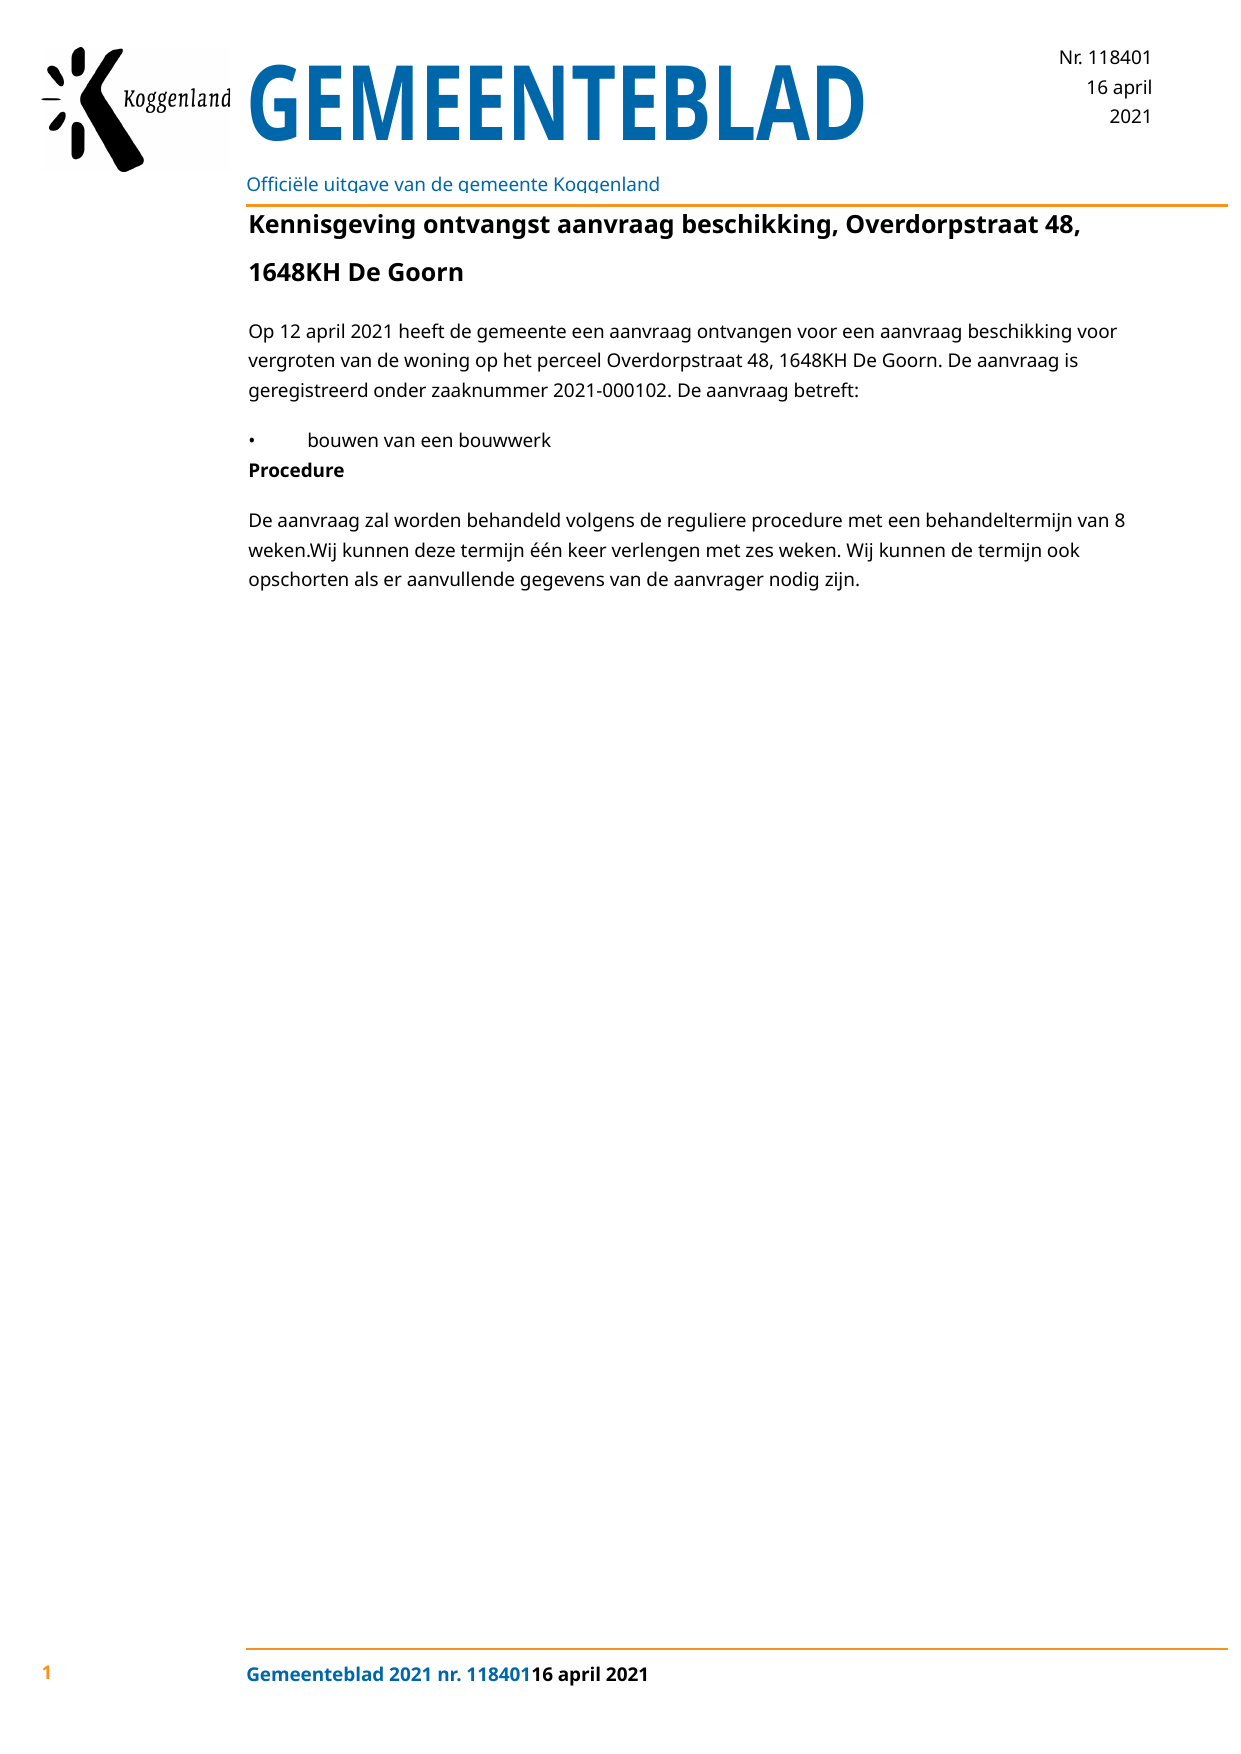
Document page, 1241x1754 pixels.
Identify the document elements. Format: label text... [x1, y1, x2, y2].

picture [41, 47, 231, 172]
text Procedure [248, 457, 1152, 483]
list bouwen van een bouwwerk [248, 427, 1152, 453]
text Kennisgeving ontvangst aanvraag beschikking, Overdorpstraat 48, 1648KH De Goorn [248, 207, 1152, 288]
text De aanvraag zal worden behandeld volgens de reguliere procedure met een behandeltermijn van 8 weken.Wij kunnen deze termijn één keer verlengen met zes weken. Wij kunnen de termijn ook opschorten als er aanvullende gegevens van de aanvrager nodig zijn. [248, 507, 1152, 592]
text Op 12 april 2021 heeft de gemeente een aanvraag ontvangen voor een aanvraag beschikking voor vergroten van de woning op het perceel Overdorpstraat 48, 1648KH De Goorn. De aanvraag is geregistreerd onder zaaknummer 2021-000102. De aanvraag betreft: [248, 318, 1152, 403]
